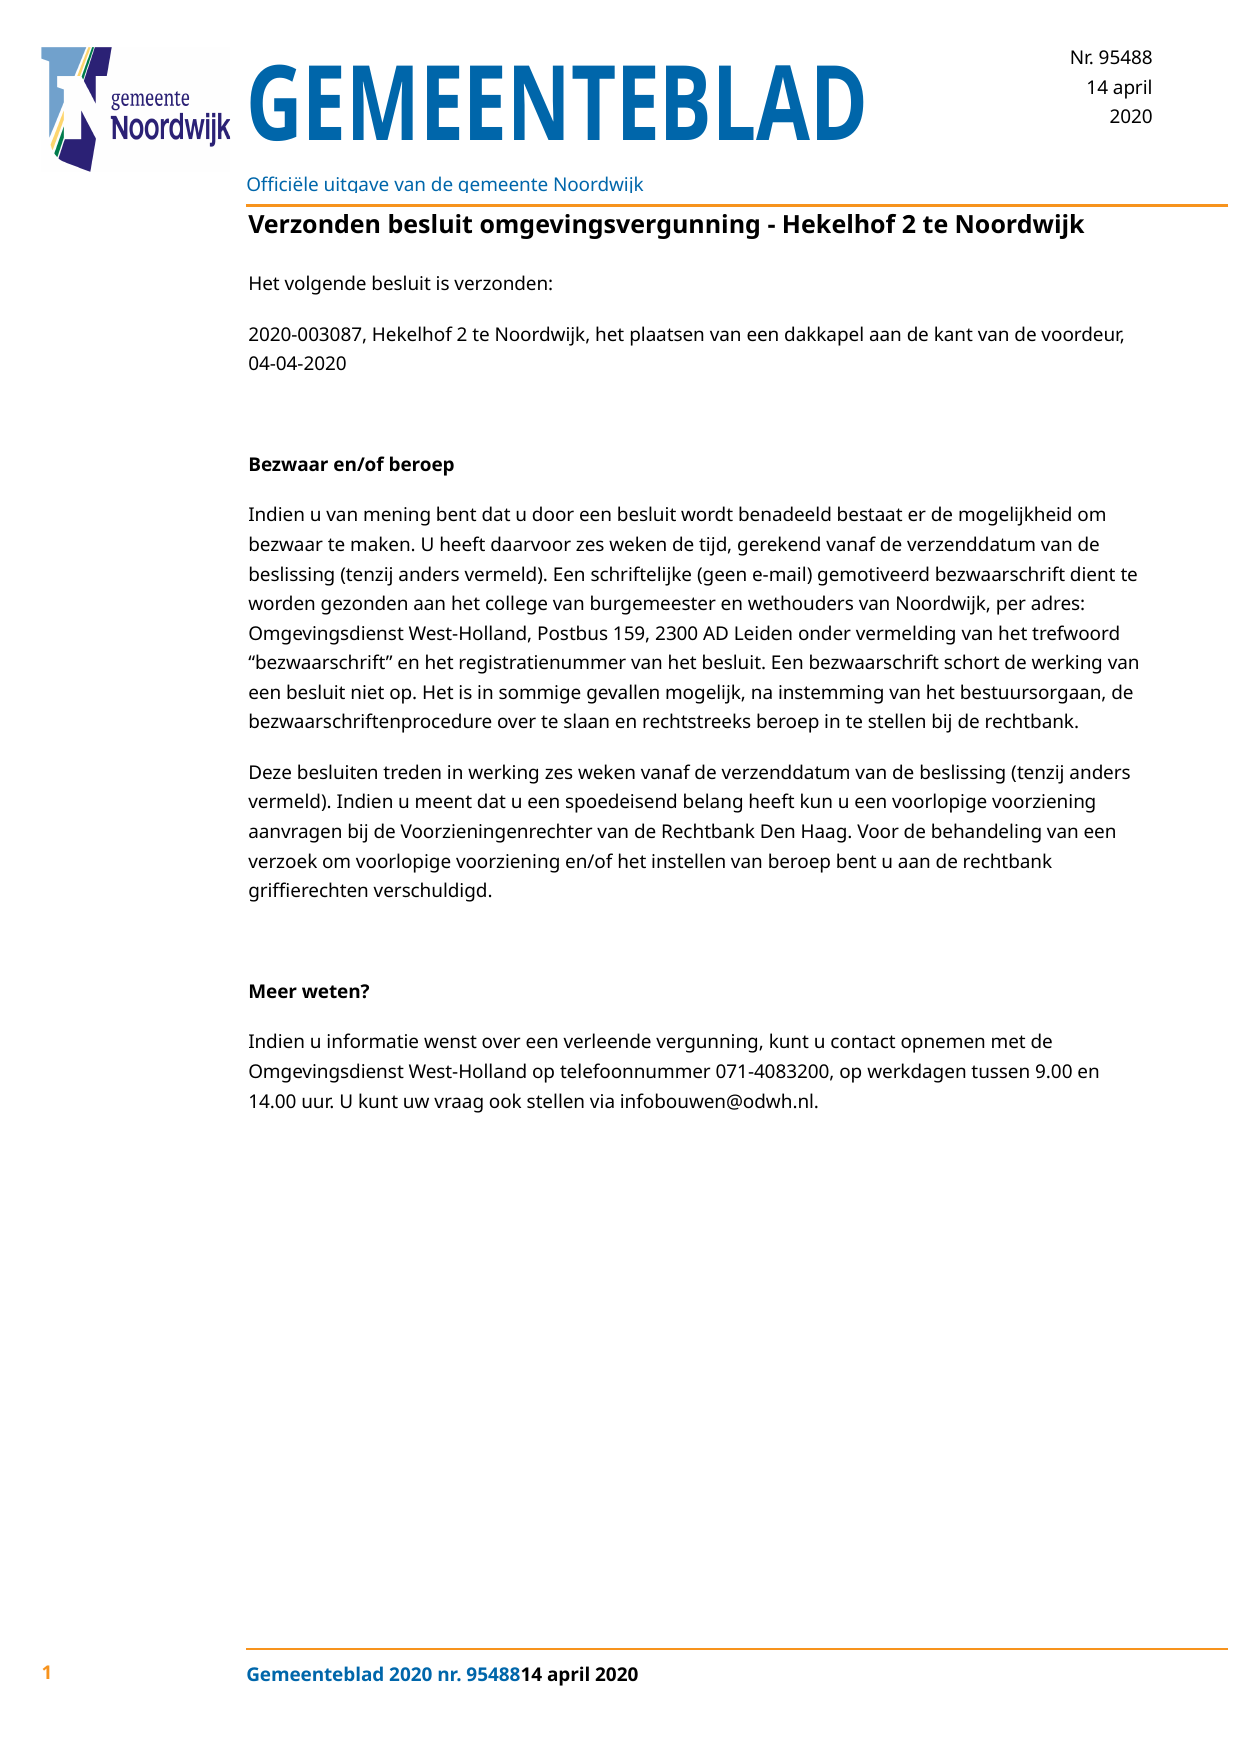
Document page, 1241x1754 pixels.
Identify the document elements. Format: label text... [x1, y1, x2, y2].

text 2020-003087, Hekelhof 2 te Noordwijk, het plaatsen van een dakkapel aan de kant van de voordeur, 04-04-2020 [248, 321, 1152, 376]
picture [41, 47, 231, 172]
text Het volgende besluit is verzonden: [248, 270, 1152, 296]
text Deze besluiten treden in werking zes weken vanaf de verzenddatum van de beslissing (tenzij anders vermeld). Indien u meent dat u een spoedeisend belang heeft kun u een voorlopige voorziening aanvragen bij de Voorzieningenrechter van de Rechtbank Den Haag. Voor de behandeling van een verzoek om voorlopige voorziening en/of het instellen van beroep bent u aan de rechtbank griffierechten verschuldigd. [248, 759, 1152, 903]
text Indien u informatie wenst over een verleende vergunning, kunt u contact opnemen met de Omgevingsdienst West-Holland op telefoonnummer 071-4083200, op werkdagen tussen 9.00 en 14.00 uur. U kunt uw vraag ook stellen via infobouwen@odwh.nl. [248, 1029, 1152, 1113]
text Bezwaar en/of beroep [248, 451, 1152, 477]
text Verzonden besluit omgevingsvergunning - Hekelhof 2 te Noordwijk [248, 207, 1152, 241]
text Meer weten? [248, 978, 1152, 1004]
text Indien u van mening bent dat u door een besluit wordt benadeeld bestaat er de mogelijkheid om bezwaar te maken. U heeft daarvoor zes weken de tijd, gerekend vanaf de verzenddatum van de beslissing (tenzij anders vermeld). Een schriftelijke (geen e-mail) gemotiveerd bezwaarschrift dient te worden gezonden aan het college van burgemeester en wethouders van Noordwijk, per adres: Omgevingsdienst West-Holland, Postbus 159, 2300 AD Leiden onder vermelding van het trefwoord “bezwaarschrift” en het registratienummer van het besluit. Een bezwaarschrift schort de werking van een besluit niet op. Het is in sommige gevallen mogelijk, na instemming van het bestuursorgaan, de bezwaarschriftenprocedure over te slaan en rechtstreeks beroep in te stellen bij de rechtbank. [248, 502, 1152, 734]
